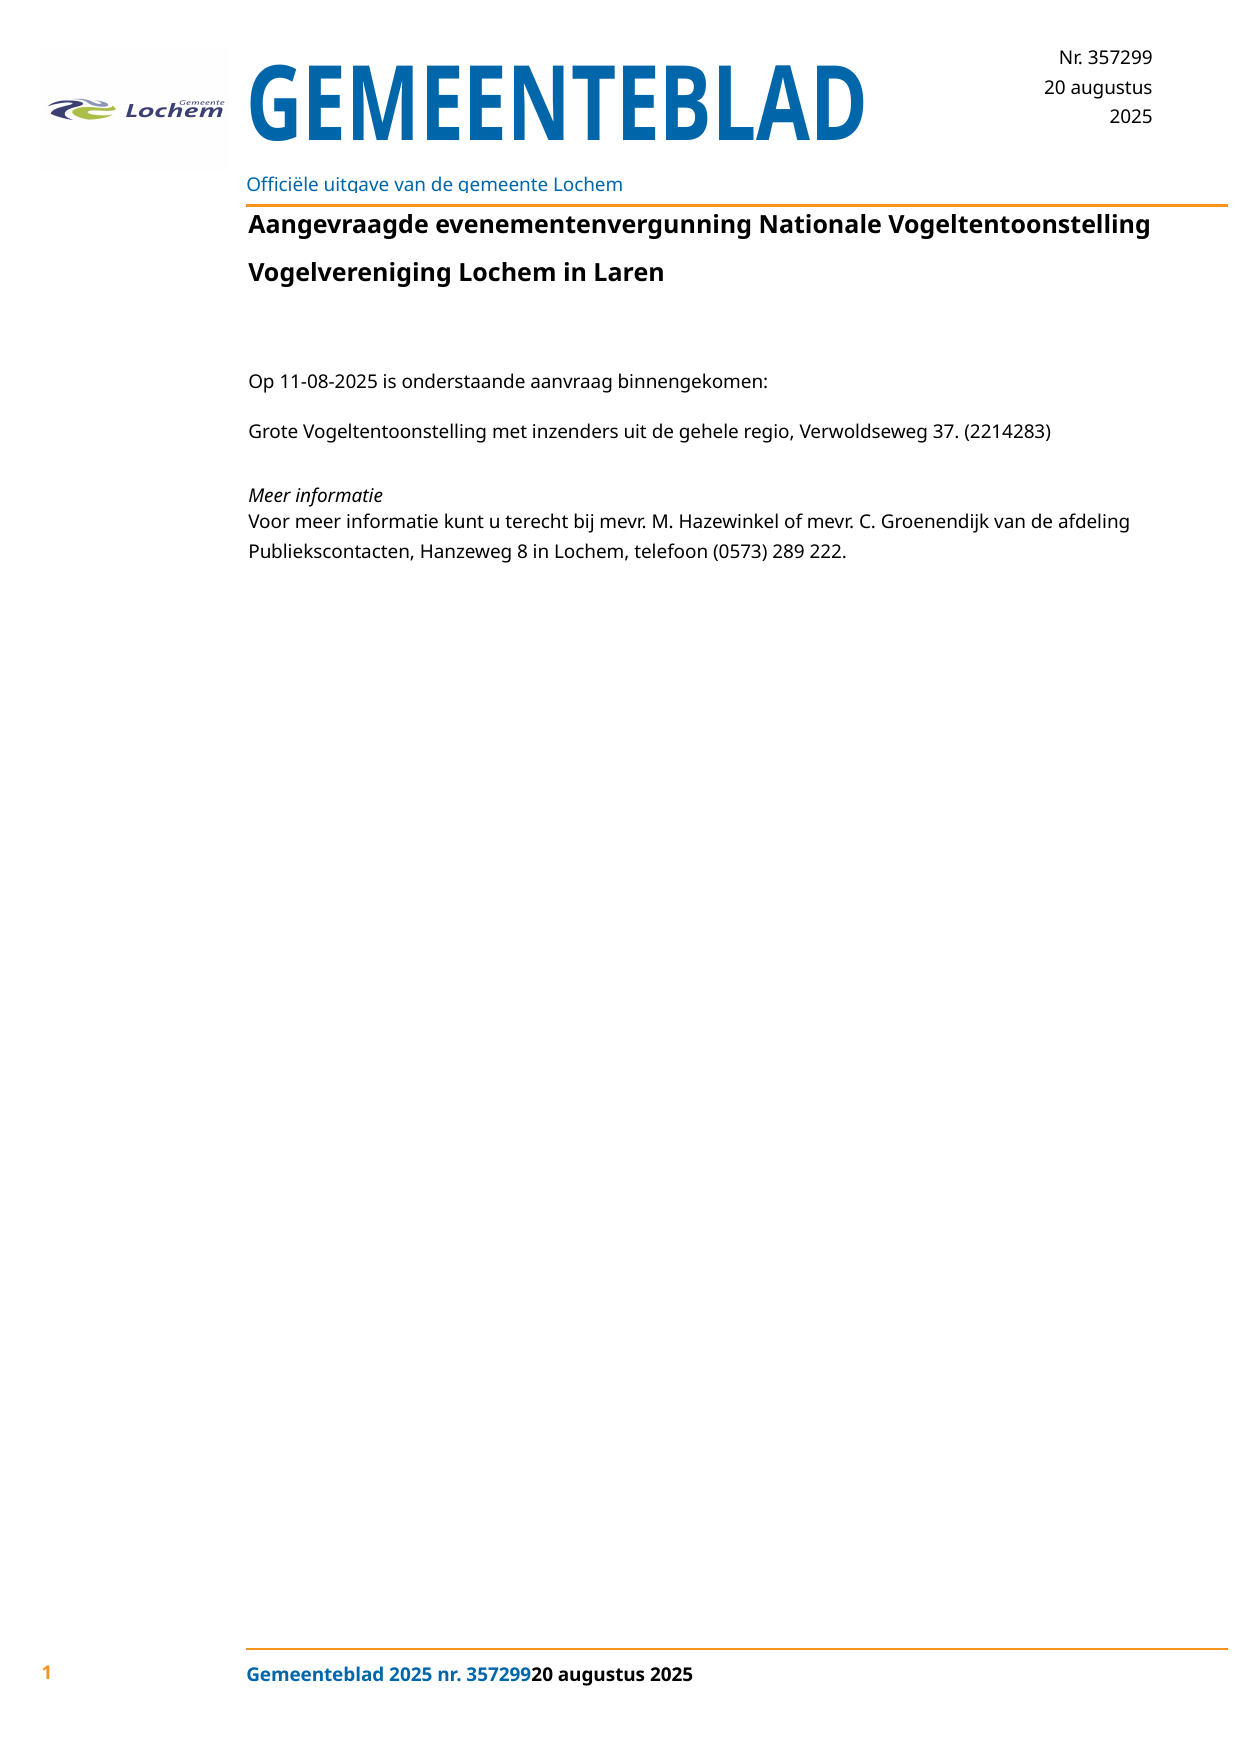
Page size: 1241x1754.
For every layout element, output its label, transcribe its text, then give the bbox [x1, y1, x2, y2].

text Meer informatie [248, 483, 1152, 508]
text Op 11-08-2025 is onderstaande aanvraag binnengekomen: [248, 368, 1152, 394]
text Grote Vogeltentoonstelling met inzenders uit de gehele regio, Verwoldseweg 37. (2214283) [248, 419, 1152, 444]
picture [41, 47, 231, 172]
text Voor meer informatie kunt u terecht bij mevr. M. Hazewinkel of mevr. C. Groenendijk van de afdeling Publiekscontacten, Hanzeweg 8 in Lochem, telefoon (0573) 289 222. [248, 508, 1152, 564]
text Aangevraagde evenementenvergunning Nationale Vogeltentoonstelling Vogelvereniging Lochem in Laren [248, 207, 1152, 288]
